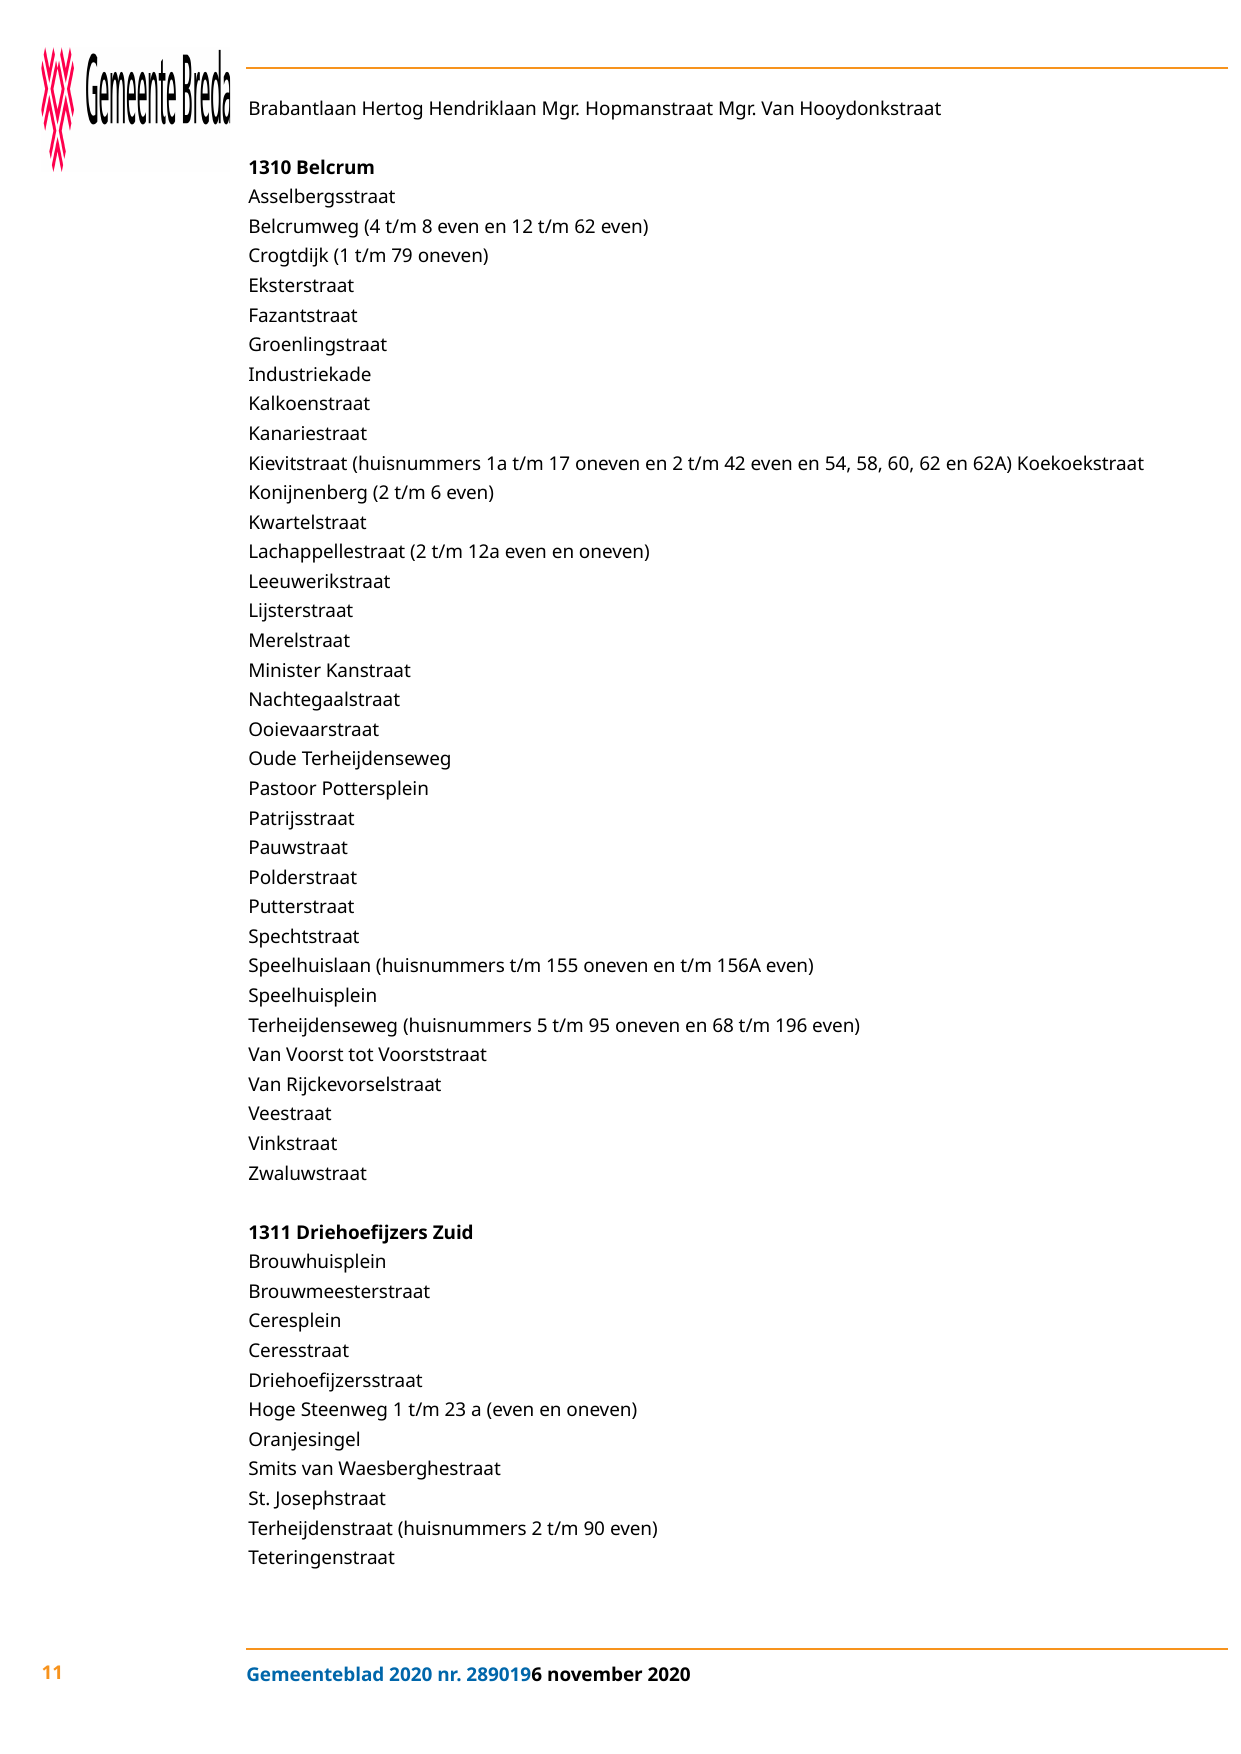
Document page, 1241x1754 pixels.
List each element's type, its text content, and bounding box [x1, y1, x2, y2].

text Crogtdijk (1 t/m 79 oneven) [248, 243, 1152, 268]
text Brabantlaan Hertog Hendriklaan Mgr. Hopmanstraat Mgr. Van Hooydonkstraat [248, 95, 1152, 121]
text Groenlingstraat [248, 331, 1152, 357]
text Kievitstraat (huisnummers 1a t/m 17 oneven en 2 t/m 42 even en 54, 58, 60, 62 en 62A) Koekoekstraat [248, 450, 1152, 476]
text Driehoefijzersstraat [248, 1367, 1152, 1393]
picture [41, 47, 231, 172]
text Merelstraat [248, 627, 1152, 653]
text Vinkstraat [248, 1130, 1152, 1156]
text Smits van Waesberghestraat [248, 1456, 1152, 1481]
text Ooievaarstraat [248, 716, 1152, 742]
text Industriekade [248, 361, 1152, 387]
text 1310 Belcrum [248, 154, 1152, 180]
text Terheijdenseweg (huisnummers 5 t/m 95 oneven en 68 t/m 196 even) [248, 1012, 1152, 1038]
text Speelhuislaan (huisnummers t/m 155 oneven en t/m 156A even) [248, 953, 1152, 978]
text Lijsterstraat [248, 598, 1152, 623]
text Nachtegaalstraat [248, 686, 1152, 712]
text Eksterstraat [248, 272, 1152, 298]
text Fazantstraat [248, 302, 1152, 328]
text Zwaluwstraat [248, 1160, 1152, 1186]
text Putterstraat [248, 893, 1152, 919]
text Terheijdenstraat (huisnummers 2 t/m 90 even) [248, 1515, 1152, 1541]
text 1311 Driehoefijzers Zuid [248, 1219, 1152, 1245]
text Ceresplein [248, 1308, 1152, 1333]
text Van Voorst tot Voorststraat [248, 1041, 1152, 1067]
text Brouwmeesterstraat [248, 1278, 1152, 1304]
text Van Rijckevorselstraat [248, 1071, 1152, 1097]
text Kwartelstraat [248, 509, 1152, 535]
text Konijnenberg (2 t/m 6 even) [248, 479, 1152, 505]
text Polderstraat [248, 864, 1152, 890]
text Pastoor Pottersplein [248, 775, 1152, 801]
text Minister Kanstraat [248, 657, 1152, 683]
text St. Josephstraat [248, 1485, 1152, 1511]
text Oranjesingel [248, 1426, 1152, 1452]
text Veestraat [248, 1101, 1152, 1126]
text Oude Terheijdenseweg [248, 746, 1152, 771]
text Leeuwerikstraat [248, 568, 1152, 594]
text Hoge Steenweg 1 t/m 23 a (even en oneven) [248, 1396, 1152, 1422]
text Patrijsstraat [248, 805, 1152, 831]
text Belcrumweg (4 t/m 8 even en 12 t/m 62 even) [248, 213, 1152, 239]
text Spechtstraat [248, 923, 1152, 949]
text Lachappellestraat (2 t/m 12a even en oneven) [248, 538, 1152, 564]
text Ceresstraat [248, 1337, 1152, 1363]
text Brouwhuisplein [248, 1248, 1152, 1274]
text Pauwstraat [248, 834, 1152, 860]
text Speelhuisplein [248, 982, 1152, 1008]
text Kanariestraat [248, 420, 1152, 446]
text Asselbergsstraat [248, 183, 1152, 209]
text Kalkoenstraat [248, 391, 1152, 416]
text Teteringenstraat [248, 1544, 1152, 1570]
